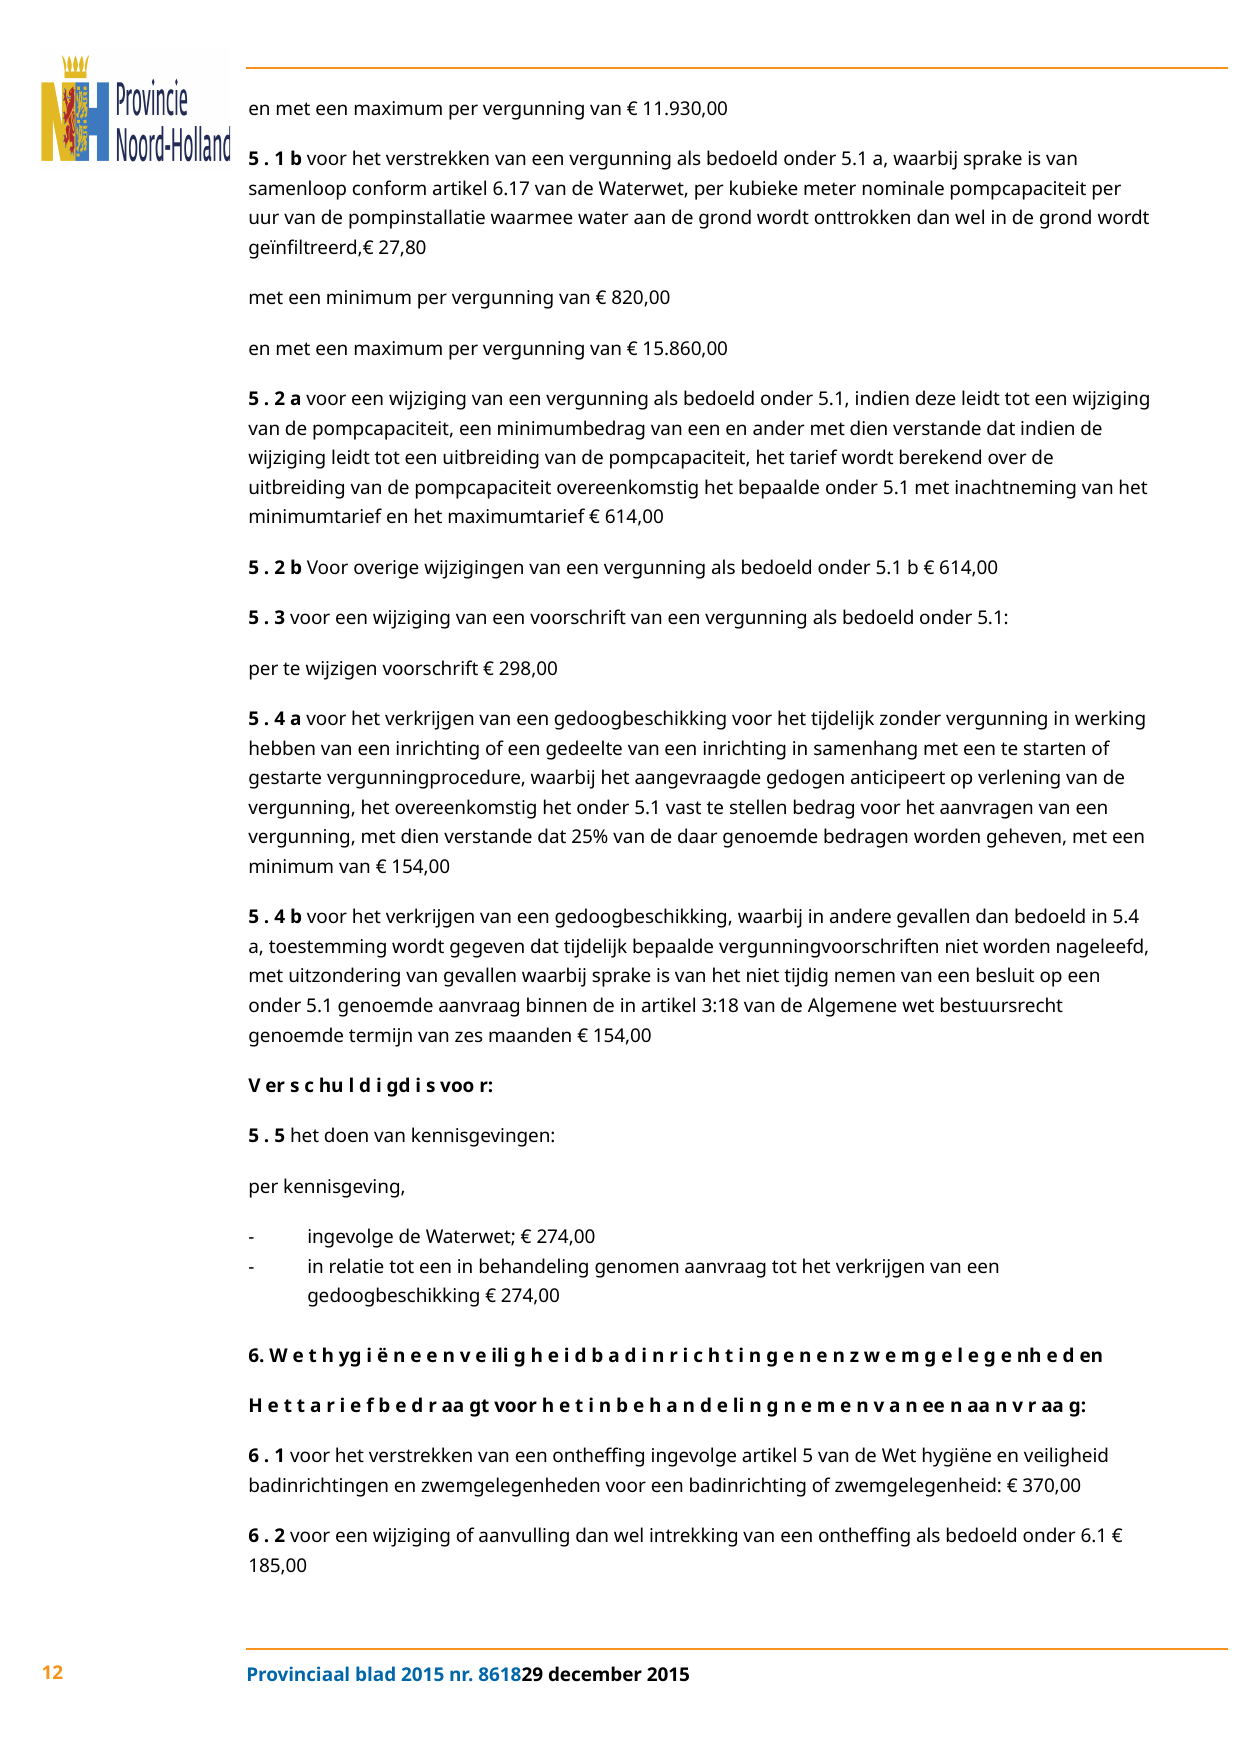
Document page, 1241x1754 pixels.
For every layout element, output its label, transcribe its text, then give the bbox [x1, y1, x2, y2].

list ingevolge de Waterwet; € 274,00 [248, 1223, 1152, 1249]
text per kennisgeving, [248, 1173, 1152, 1199]
text 5 . 3 voor een wijziging van een voorschrift van een vergunning als bedoeld onder 5.1: [248, 604, 1152, 630]
text en met een maximum per vergunning van € 15.860,00 [248, 335, 1152, 361]
text en met een maximum per vergunning van € 11.930,00 [248, 95, 1152, 121]
text V er s c hu l d i gd i s voo r: [248, 1072, 1152, 1098]
text H e t t a r i e f b e d r aa gt voor h e t i n b e h a n d e li n g n e m e n v a n ee n aa n v r aa g: [248, 1392, 1152, 1418]
text 5 . 2 b Voor overige wijzigingen van een vergunning als bedoeld onder 5.1 b € 614,00 [248, 554, 1152, 580]
text 5 . 4 a voor het verkrijgen van een gedoogbeschikking voor het tijdelijk zonder vergunning in werking hebben van een inrichting of een gedeelte van een inrichting in samenhang met een te starten of gestarte vergunningprocedure, waarbij het aangevraagde gedogen anticipeert op verlening van de vergunning, het overeenkomstig het onder 5.1 vast te stellen bedrag voor het aanvragen van een vergunning, met dien verstande dat 25% van de daar genoemde bedragen worden geheven, met een minimum van € 154,00 [248, 705, 1152, 879]
text 5 . 4 b voor het verkrijgen van een gedoogbeschikking, waarbij in andere gevallen dan bedoeld in 5.4 a, toestemming wordt gegeven dat tijdelijk bepaalde vergunningvoorschriften niet worden nageleefd, met uitzondering van gevallen waarbij sprake is van het niet tijdig nemen van een besluit op een onder 5.1 genoemde aanvraag binnen de in artikel 3:18 van de Algemene wet bestuursrecht genoemde termijn van zes maanden € 154,00 [248, 903, 1152, 1048]
picture [41, 47, 231, 172]
text 6. W e t h yg i ë n e e n v e ili g h e i d b a d i n r i c h t i n g e n e n z w e m g e l e g e nh e d en [248, 1342, 1152, 1368]
text met een minimum per vergunning van € 820,00 [248, 284, 1152, 310]
text 5 . 2 a voor een wijziging van een vergunning als bedoeld onder 5.1, indien deze leidt tot een wijziging van de pompcapaciteit, een minimumbedrag van een en ander met dien verstande dat indien de wijziging leidt tot een uitbreiding van de pompcapaciteit, het tarief wordt berekend over de uitbreiding van de pompcapaciteit overeenkomstig het bepaalde onder 5.1 met inachtneming van het minimumtarief en het maximumtarief € 614,00 [248, 385, 1152, 529]
text 6 . 1 voor het verstrekken van een ontheffing ingevolge artikel 5 van de Wet hygiëne en veiligheid badinrichtingen en zwemgelegenheden voor een badinrichting of zwemgelegenheid: € 370,00 [248, 1443, 1152, 1498]
text 5 . 1 b voor het verstrekken van een vergunning als bedoeld onder 5.1 a, waarbij sprake is van samenloop conform artikel 6.17 van de Waterwet, per kubieke meter nominale pompcapaciteit per uur van de pompinstallatie waarmee water aan de grond wordt onttrokken dan wel in de grond wordt geïnfiltreerd,€ 27,80 [248, 145, 1152, 260]
text 6 . 2 voor een wijziging of aanvulling dan wel intrekking van een ontheffing als bedoeld onder 6.1 € 185,00 [248, 1523, 1152, 1578]
text per te wijzigen voorschrift € 298,00 [248, 655, 1152, 681]
list in relatie tot een in behandeling genomen aanvraag tot het verkrijgen van een gedoogbeschikking € 274,00 [248, 1253, 1152, 1308]
text 5 . 5 het doen van kennisgevingen: [248, 1123, 1152, 1148]
